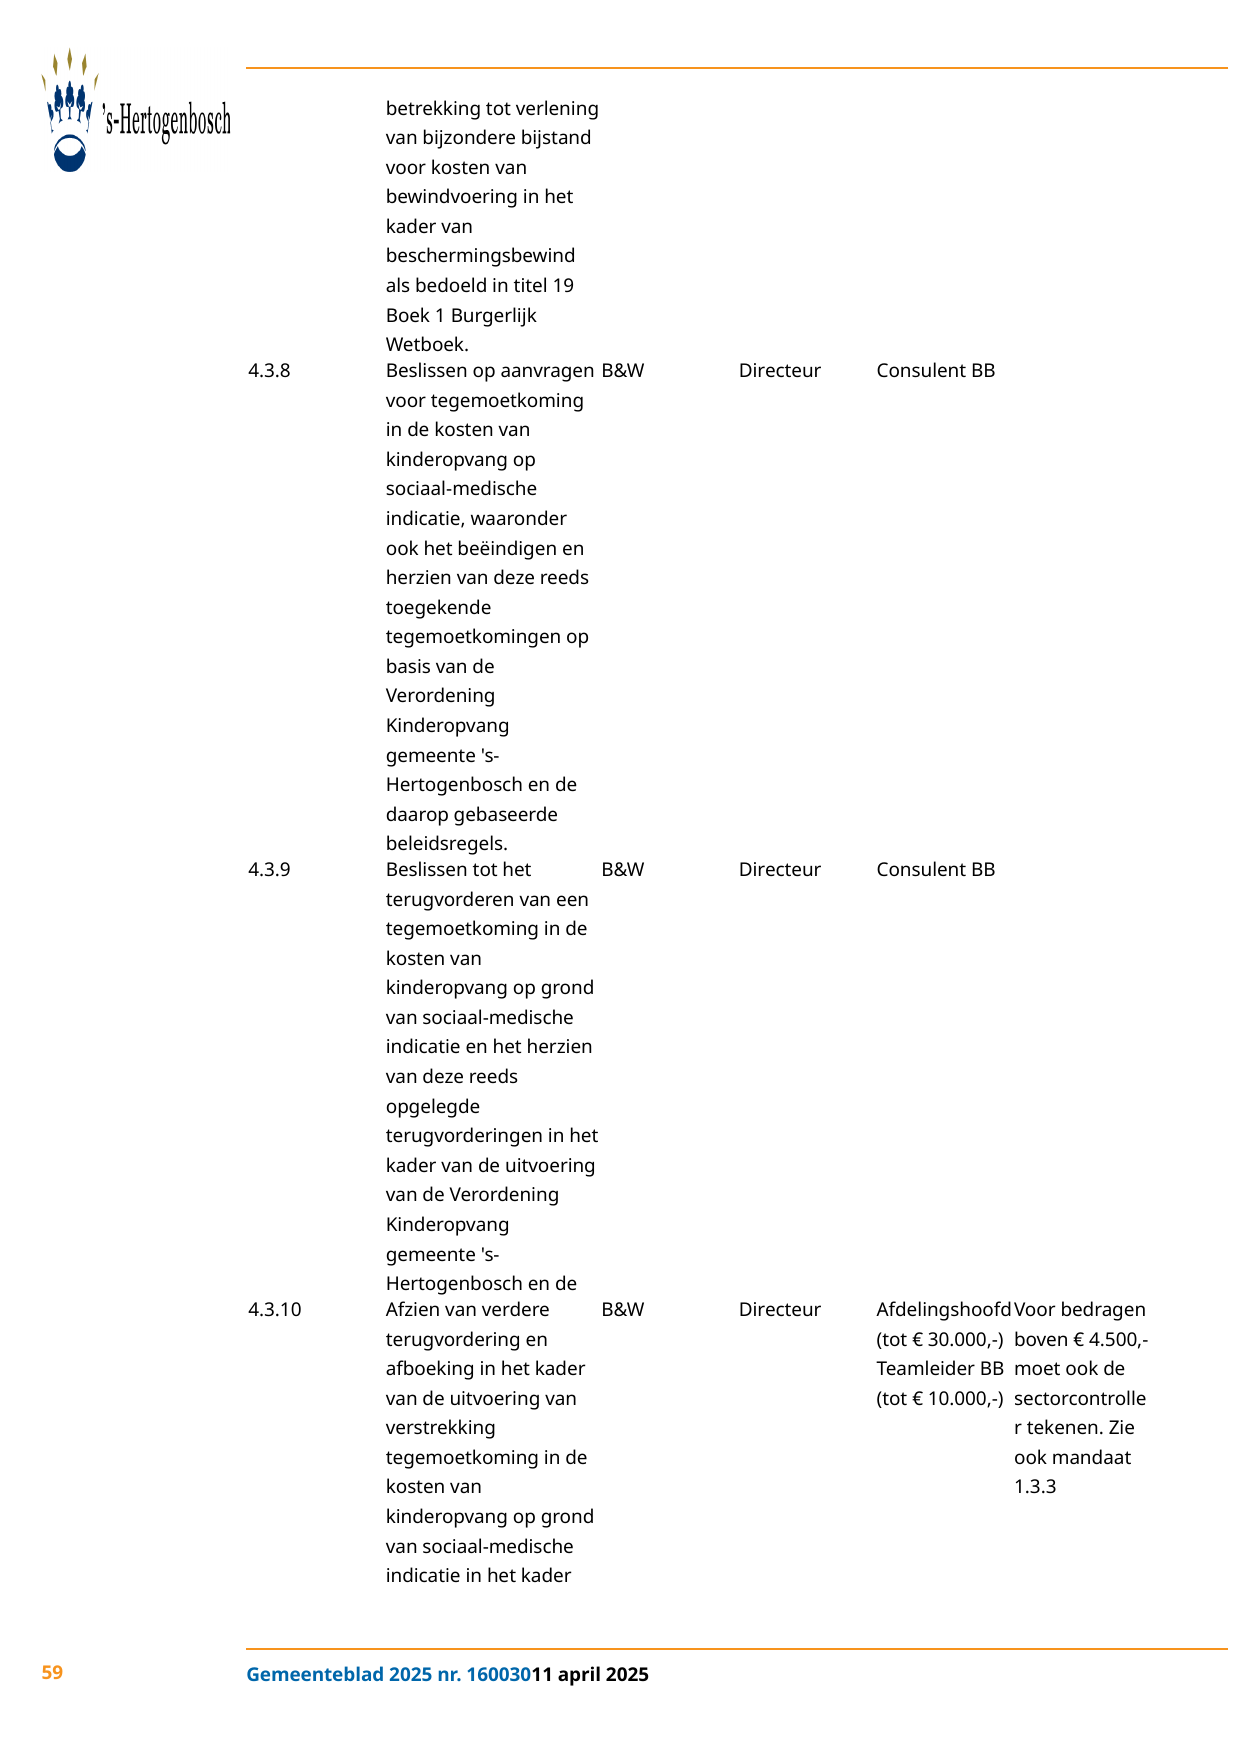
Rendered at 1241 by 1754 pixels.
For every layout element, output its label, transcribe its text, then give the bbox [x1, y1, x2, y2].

table_cell 4.3.10 [248, 1296, 386, 1588]
table_cell Directeur [739, 856, 876, 1296]
table_cell 4.3.9 [248, 856, 386, 1296]
table_cell Directeur [739, 1296, 876, 1588]
table_cell Consulent BB [876, 856, 1014, 1296]
table_cell [1014, 95, 1152, 357]
table_cell [876, 95, 1014, 357]
table_cell [248, 95, 386, 357]
table_cell B&W [601, 357, 739, 856]
table_cell [601, 95, 739, 357]
table_cell B&W [601, 1296, 739, 1588]
table_cell Beslissen op aanvragen voor tegemoetkoming in de kosten van kinderopvang op sociaal-medische indicatie, waaronder ook het beëindigen en herzien van deze reeds toegekende tegemoetkomingen op basis van de Verordening Kinderopvang gemeente 's-Hertogenbosch en de daarop gebaseerde beleidsregels. [386, 357, 601, 856]
table_cell [1014, 856, 1152, 1296]
table_cell Beslissen tot het terugvorderen van een tegemoetkoming in de kosten van kinderopvang op grond van sociaal-medische indicatie en het herzien van deze reeds opgelegde terugvorderingen in het kader van de uitvoering van de Verordening Kinderopvang gemeente 's-Hertogenbosch en de [386, 856, 601, 1296]
table_cell Consulent BB [876, 357, 1014, 856]
table_cell Afdelingshoofd (tot € 30.000,-) Teamleider BB (tot € 10.000,-) [876, 1296, 1014, 1588]
picture [41, 47, 231, 172]
table_cell Directeur [739, 357, 876, 856]
table_cell 4.3.8 [248, 357, 386, 856]
table_cell Afzien van verdere terugvordering en afboeking in het kader van de uitvoering van verstrekking tegemoetkoming in de kosten van kinderopvang op grond van sociaal-medische indicatie in het kader [386, 1296, 601, 1588]
table_cell [1014, 357, 1152, 856]
table_cell betrekking tot verlening van bijzondere bijstand voor kosten van bewindvoering in het kader van beschermingsbewind als bedoeld in titel 19 Boek 1 Burgerlijk Wetboek. [386, 95, 601, 357]
table_cell B&W [601, 856, 739, 1296]
table_cell [739, 95, 876, 357]
table_cell Voor bedragen boven € 4.500,- moet ook de sectorcontroller tekenen. Zie ook mandaat 1.3.3 [1014, 1296, 1152, 1588]
